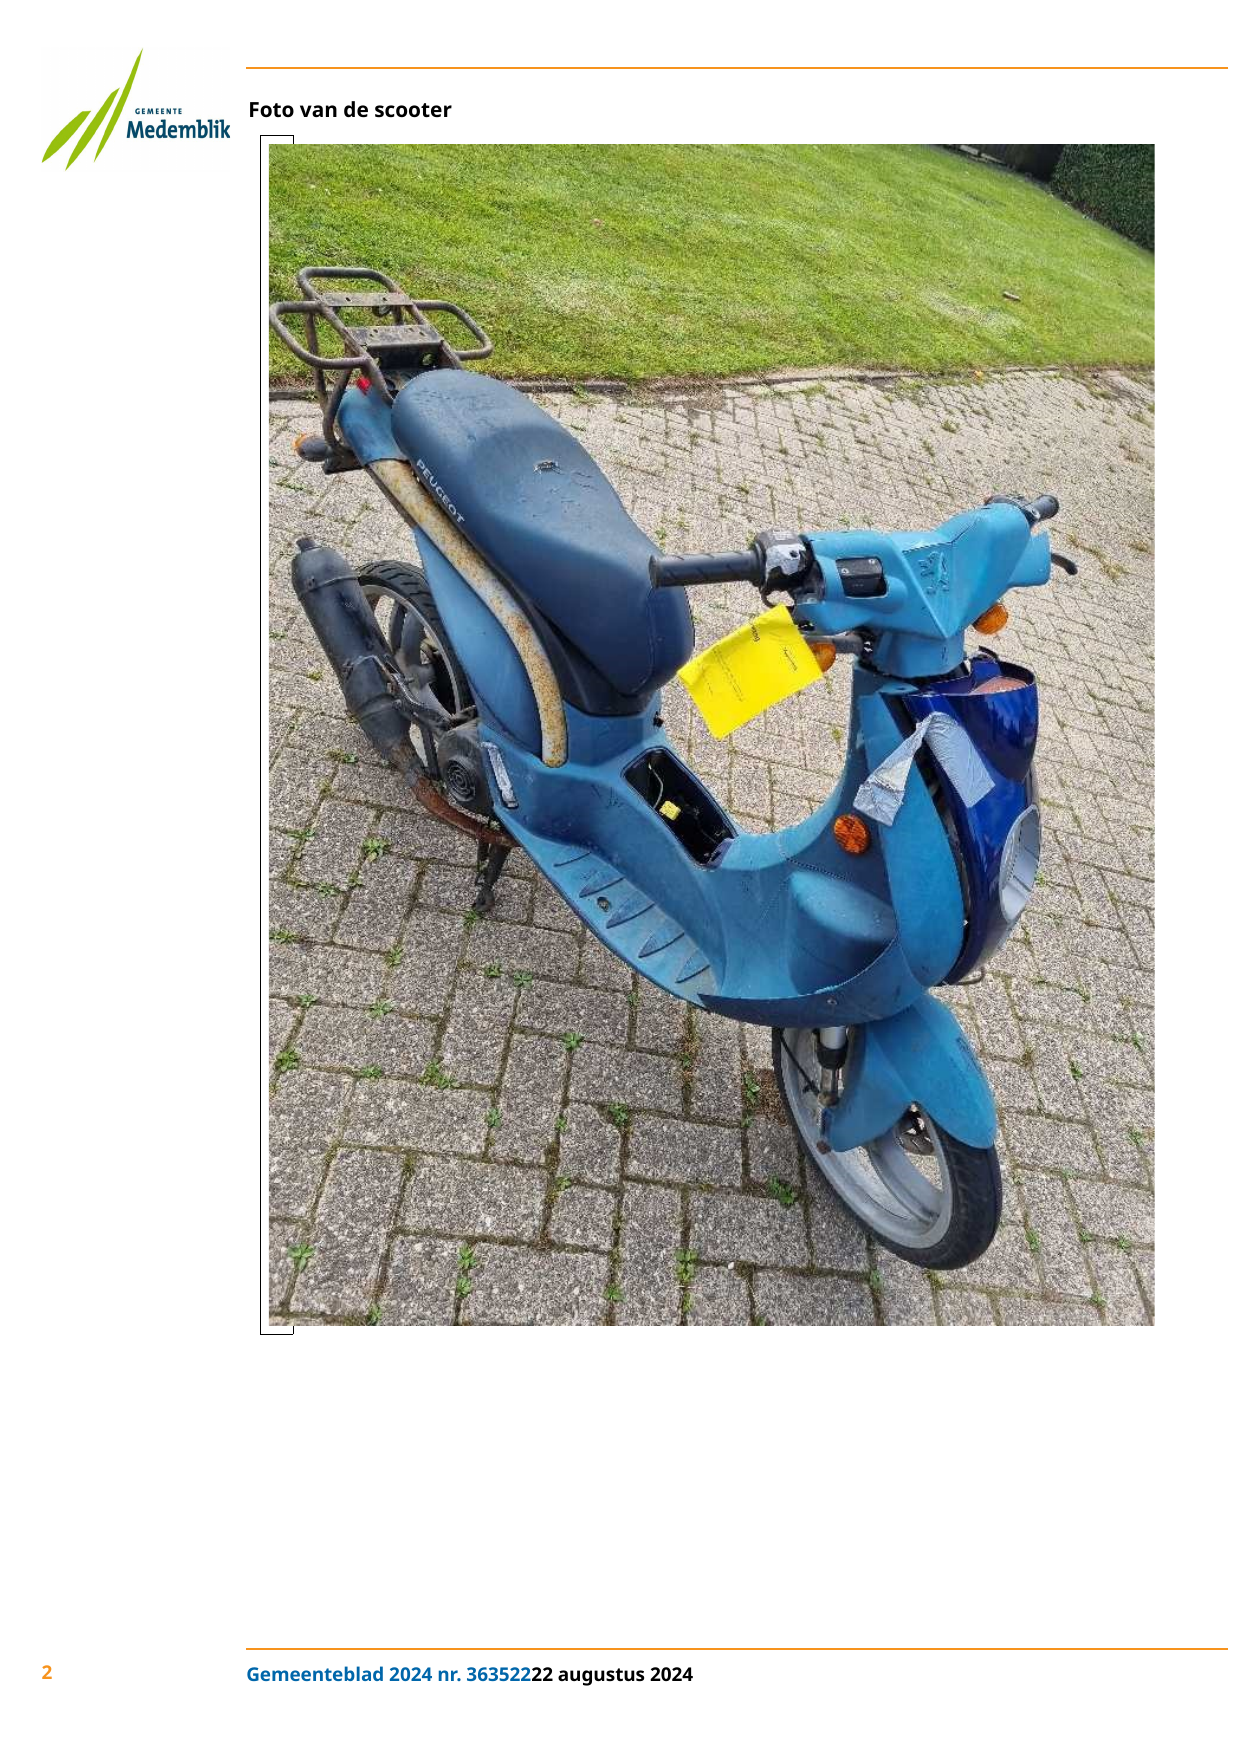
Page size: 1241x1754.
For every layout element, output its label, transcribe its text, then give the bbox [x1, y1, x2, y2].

picture [41, 47, 231, 172]
text Foto van de scooter [248, 95, 1152, 123]
picture [268, 144, 1155, 1326]
